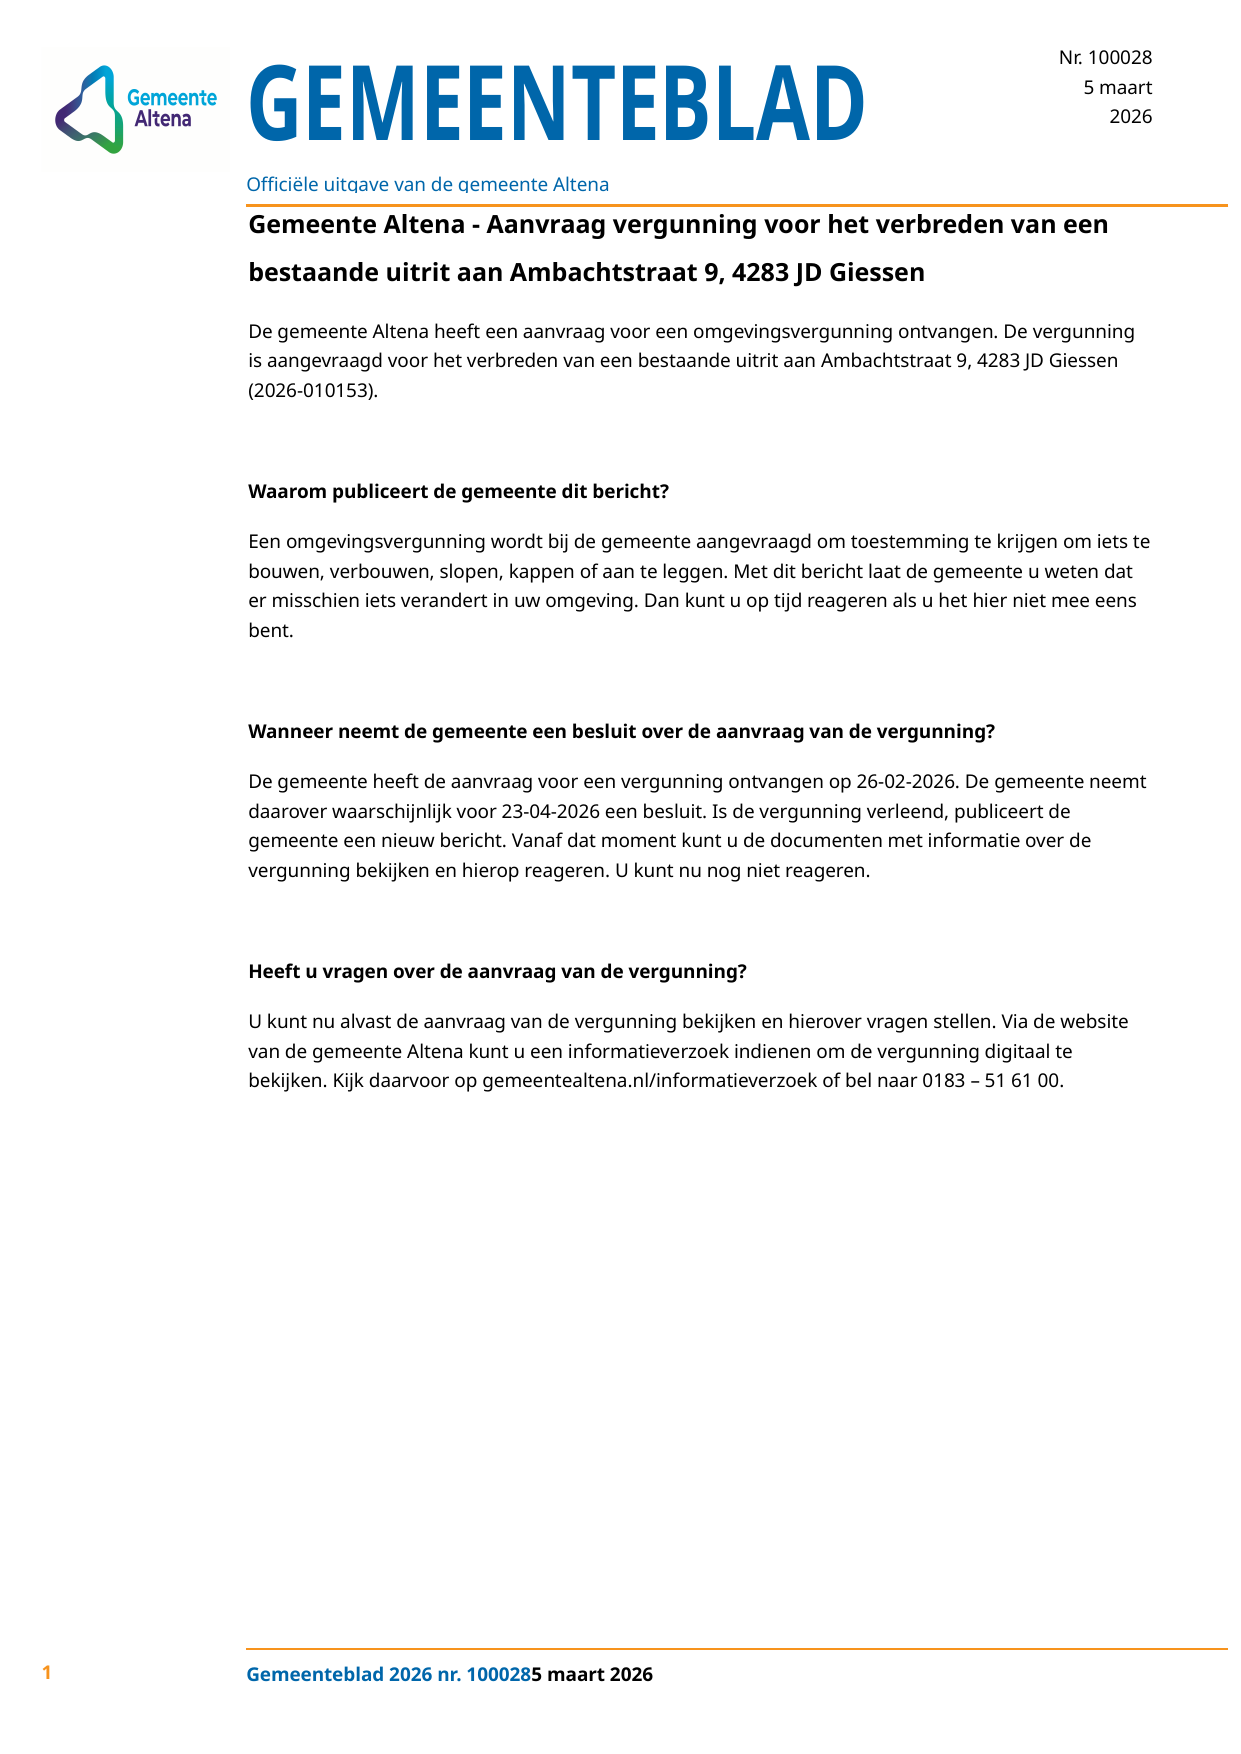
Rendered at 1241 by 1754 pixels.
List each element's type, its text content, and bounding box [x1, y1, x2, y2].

picture [41, 47, 231, 172]
text Wanneer neemt de gemeente een besluit over de aanvraag van de vergunning? [248, 718, 1152, 744]
text Heeft u vragen over de aanvraag van de vergunning? [248, 958, 1152, 984]
text De gemeente Altena heeft een aanvraag voor een omgevingsvergunning ontvangen. De vergunning is aangevraagd voor het verbreden van een bestaande uitrit aan Ambachtstraat 9, 4283 JD Giessen (2026-010153). [248, 318, 1152, 403]
text De gemeente heeft de aanvraag voor een vergunning ontvangen op 26-02-2026. De gemeente neemt daarover waarschijnlijk voor 23-04-2026 een besluit. Is de vergunning verleend, publiceert de gemeente een nieuw bericht. Vanaf dat moment kunt u de documenten met informatie over de vergunning bekijken en hierop reageren. U kunt nu nog niet reageren. [248, 768, 1152, 883]
text U kunt nu alvast de aanvraag van de vergunning bekijken en hierover vragen stellen. Via de website van de gemeente Altena kunt u een informatieverzoek indienen om de vergunning digitaal te bekijken. Kijk daarvoor op gemeentealtena.nl/informatieverzoek of bel naar 0183 – 51 61 00. [248, 1008, 1152, 1093]
text Waarom publiceert de gemeente dit bericht? [248, 478, 1152, 504]
text Gemeente Altena - Aanvraag vergunning voor het verbreden van een bestaande uitrit aan Ambachtstraat 9, 4283 JD Giessen [248, 207, 1152, 288]
text Een omgevingsvergunning wordt bij de gemeente aangevraagd om toestemming te krijgen om iets te bouwen, verbouwen, slopen, kappen of aan te leggen. Met dit bericht laat de gemeente u weten dat er misschien iets verandert in uw omgeving. Dan kunt u op tijd reageren als u het hier niet mee eens bent. [248, 528, 1152, 643]
